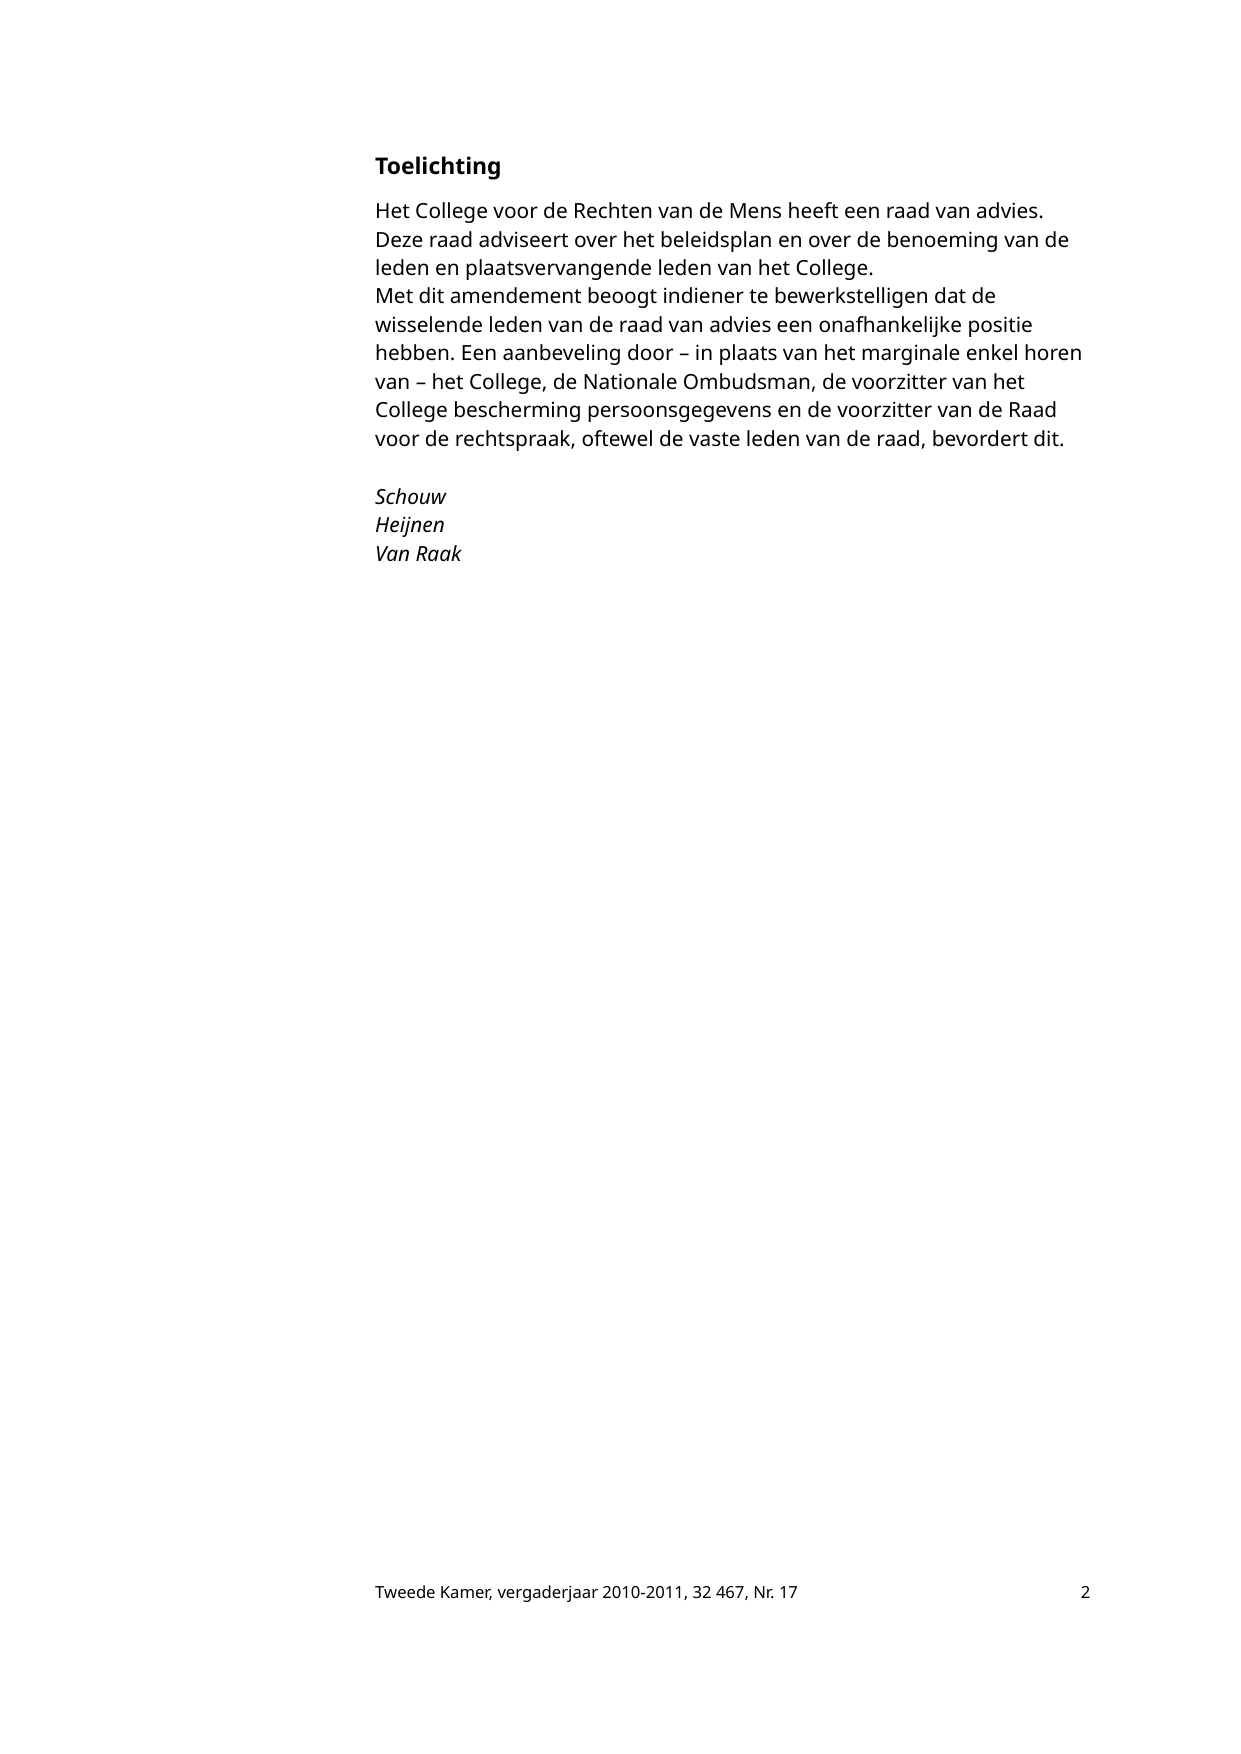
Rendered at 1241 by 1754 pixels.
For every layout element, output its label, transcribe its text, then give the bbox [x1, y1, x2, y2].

text Schouw [375, 482, 1090, 511]
text Met dit amendement beoogt indiener te bewerkstelligen dat de wisselende leden van de raad van advies een onafhankelijke positie hebben. Een aanbeveling door – in plaats van het marginale enkel horen van – het College, de Nationale Ombudsman, de voorzitter van het College bescherming persoonsgegevens en de voorzitter van de Raad voor de rechtspraak, oftewel de vaste leden van de raad, bevordert dit. [375, 282, 1090, 452]
subtitle Toelichting [375, 150, 1090, 181]
text Het College voor de Rechten van de Mens heeft een raad van advies. Deze raad adviseert over het beleidsplan en over de benoeming van de leden en plaatsvervangende leden van het College. [375, 196, 1090, 282]
text Heijnen [375, 511, 1090, 539]
text Van Raak [375, 539, 1090, 567]
